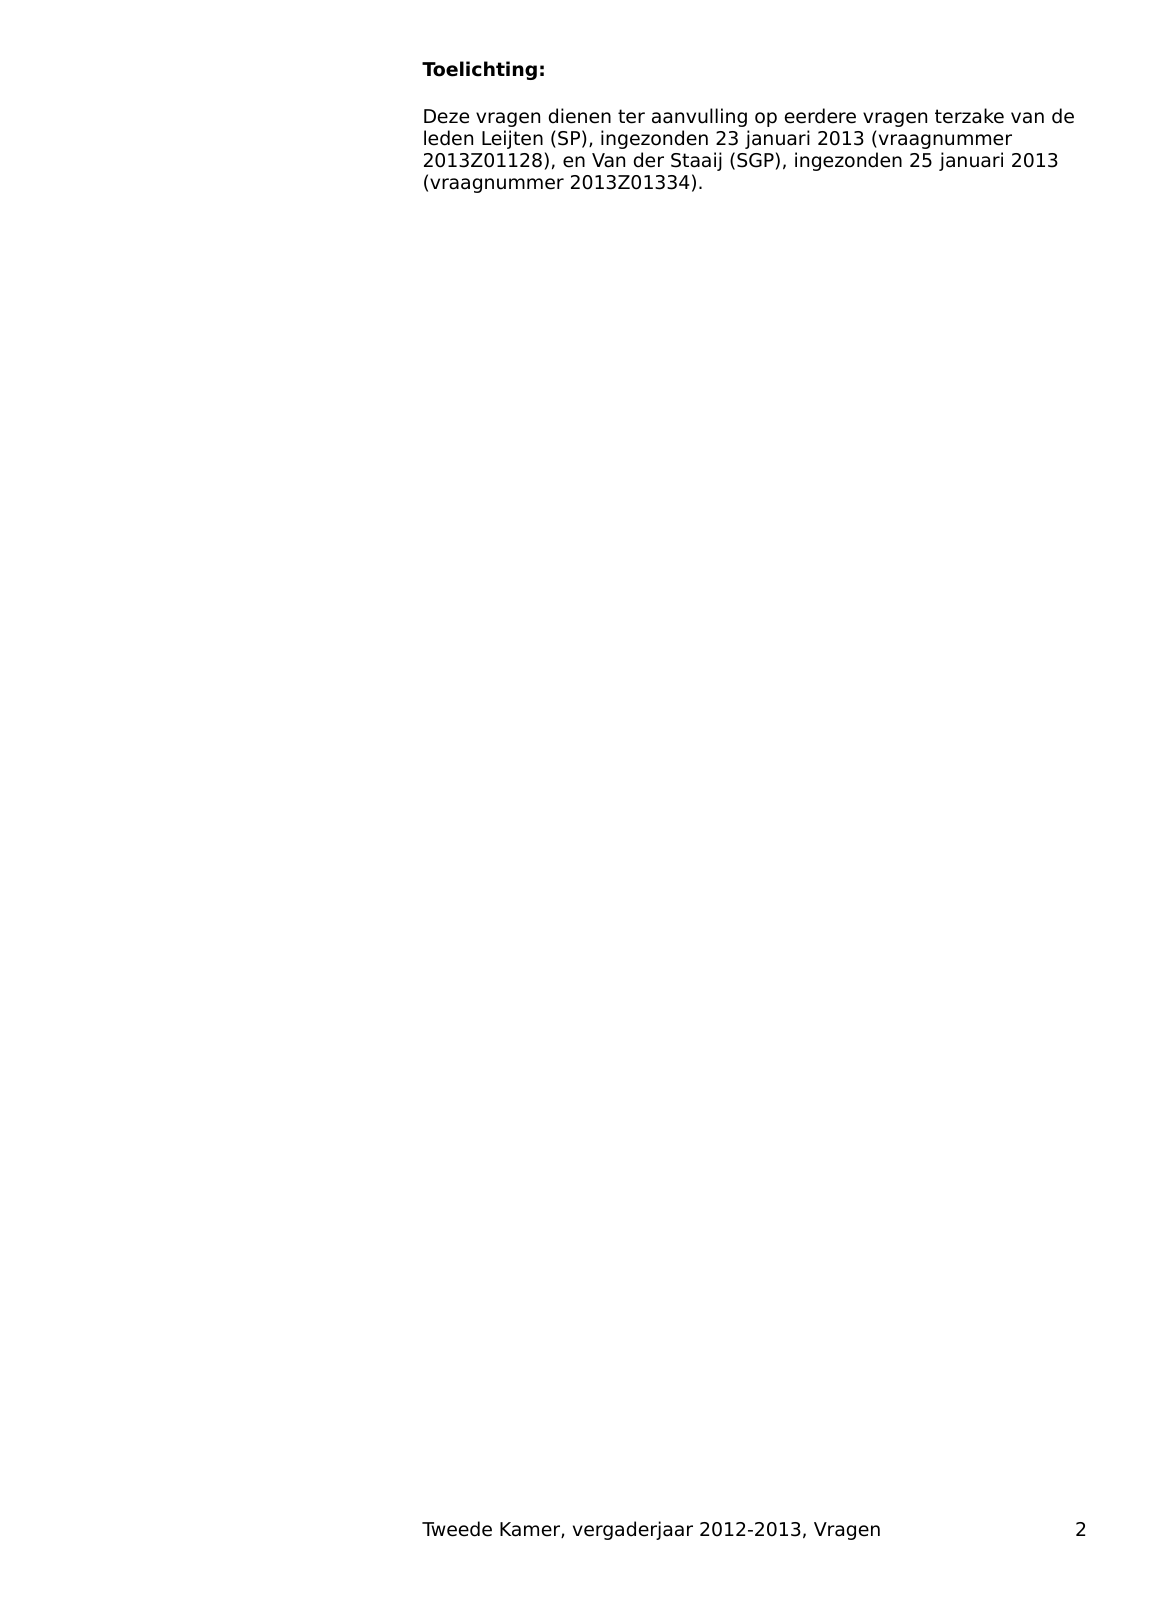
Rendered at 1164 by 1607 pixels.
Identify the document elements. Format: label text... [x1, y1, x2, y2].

text Deze vragen dienen ter aanvulling op eerdere vragen terzake van de leden Leijten (SP), ingezonden 23 januari 2013 (vraagnummer 2013Z01128), en Van der Staaij (SGP), ingezonden 25 januari 2013 (vraagnummer 2013Z01334). [422, 106, 1087, 194]
subtitle Toelichting: [422, 59, 1087, 81]
